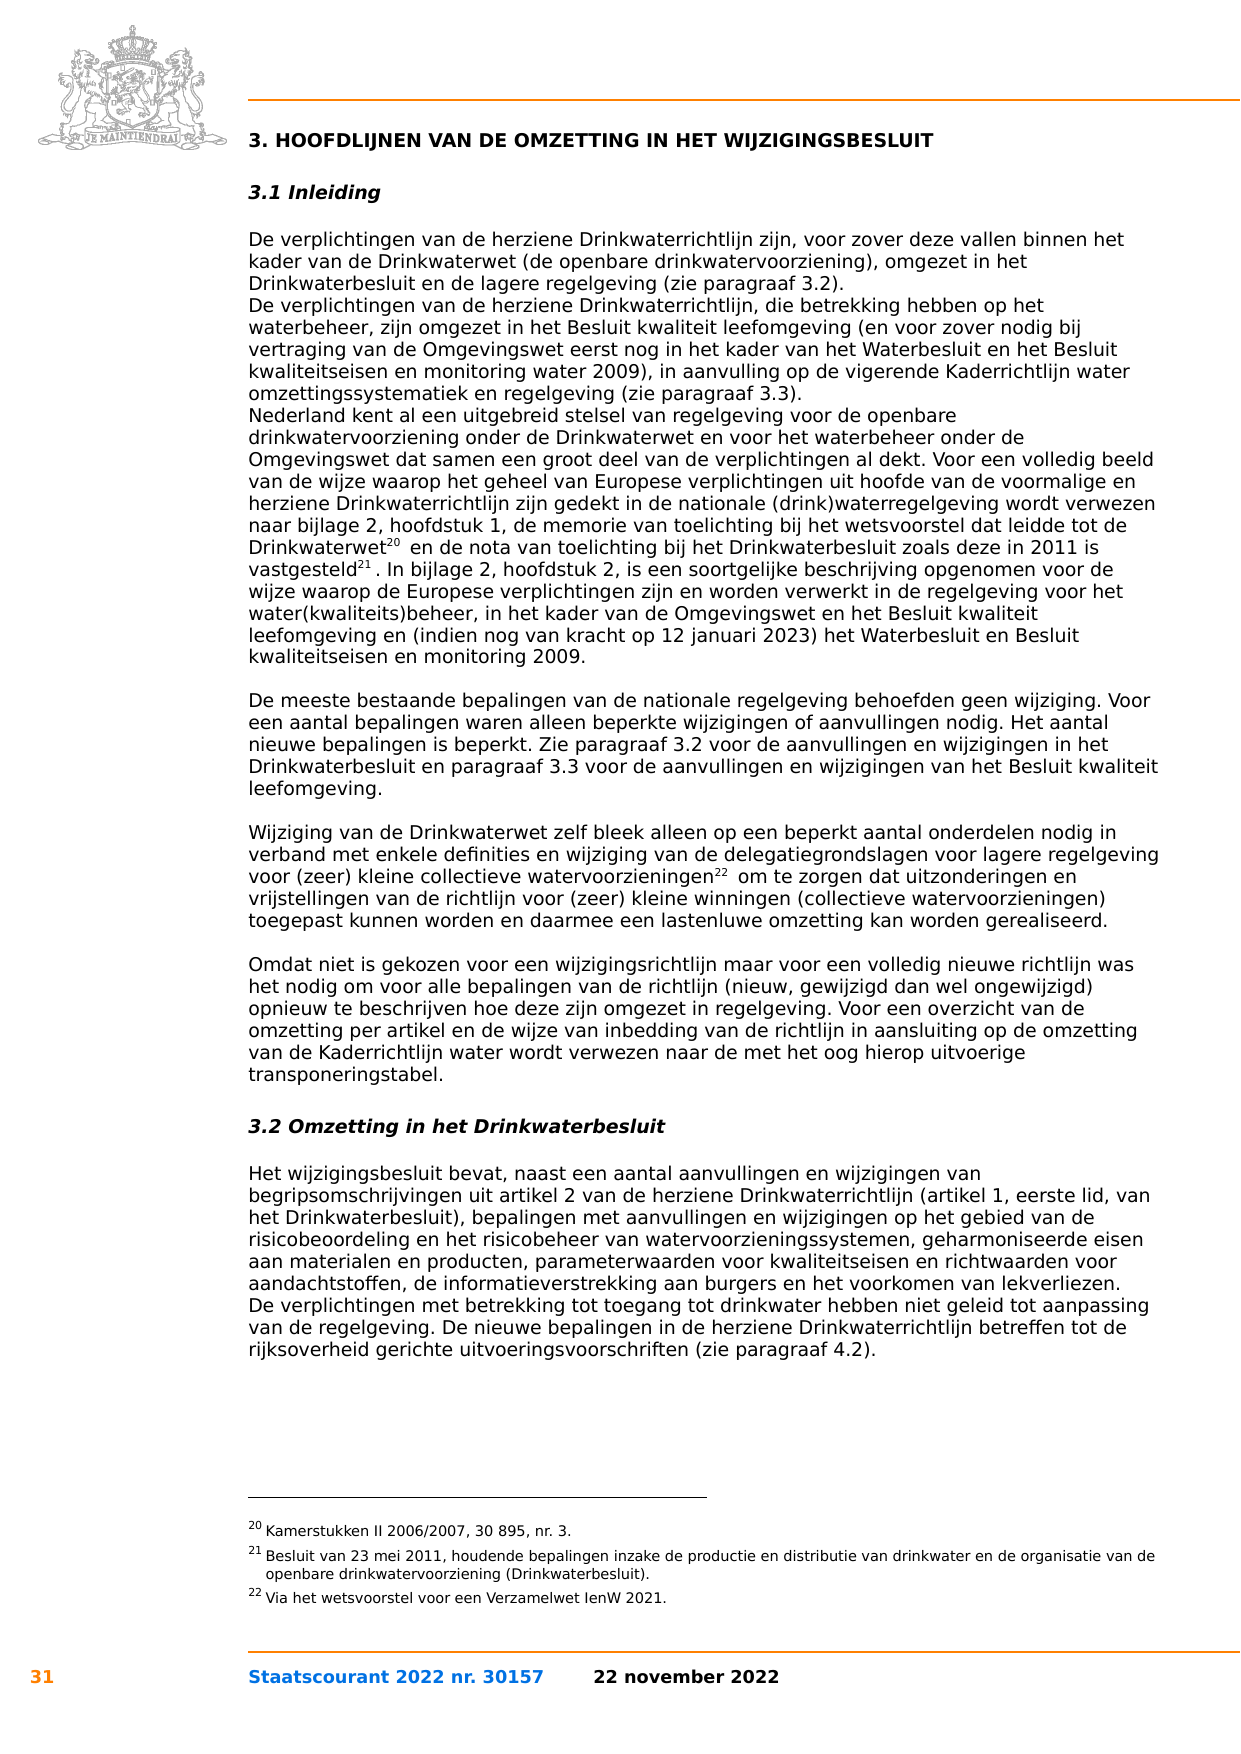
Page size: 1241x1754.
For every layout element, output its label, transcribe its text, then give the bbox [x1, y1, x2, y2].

text Besluit van 23 mei 2011, houdende bepalingen inzake de productie en distributie van drinkwater en de organisatie van de openbare drinkwatervoorziening (Drinkwaterbesluit). [248, 1544, 1163, 1583]
text Kamerstukken II 2006/2007, 30 895, nr. 3. [248, 1519, 1163, 1541]
subtitle 3. HOOFDLIJNEN VAN DE OMZETTING IN HET WIJZIGINGSBESLUIT [248, 130, 1163, 152]
text Wijziging van de Drinkwaterwet zelf bleek alleen op een beperkt aantal onderdelen nodig in verband met enkele definities en wijziging van de delegatiegrondslagen voor lagere regelgeving voor (zeer) kleine collectieve watervoorzieningen om te zorgen dat uitzonderingen en vrijstellingen van de richtlijn voor (zeer) kleine winningen (collectieve watervoorzieningen) toegepast kunnen worden en daarmee een lastenluwe omzetting kan worden gerealiseerd. [248, 822, 1163, 932]
text De verplichtingen van de herziene Drinkwaterrichtlijn zijn, voor zover deze vallen binnen het kader van de Drinkwaterwet (de openbare drinkwatervoorziening), omgezet in het Drinkwaterbesluit en de lagere regelgeving (zie paragraaf 3.2). [248, 229, 1163, 295]
text Het wijzigingsbesluit bevat, naast een aantal aanvullingen en wijzigingen van begripsomschrijvingen uit artikel 2 van de herziene Drinkwaterrichtlijn (artikel 1, eerste lid, van het Drinkwaterbesluit), bepalingen met aanvullingen en wijzigingen op het gebied van de risicobeoordeling en het risicobeheer van watervoorzieningssystemen, geharmoniseerde eisen aan materialen en producten, parameterwaarden voor kwaliteitseisen en richtwaarden voor aandachtstoffen, de informatieverstrekking aan burgers en het voorkomen van lekverliezen. [248, 1163, 1163, 1294]
subtitle 3.2 Omzetting in het Drinkwaterbesluit [248, 1116, 1163, 1138]
text De verplichtingen van de herziene Drinkwaterrichtlijn, die betrekking hebben op het waterbeheer, zijn omgezet in het Besluit kwaliteit leefomgeving (en voor zover nodig bij vertraging van de Omgevingswet eerst nog in het kader van het Waterbesluit en het Besluit kwaliteitseisen en monitoring water 2009), in aanvulling op de vigerende Kaderrichtlijn water omzettingssystematiek en regelgeving (zie paragraaf 3.3). [248, 295, 1163, 405]
text Nederland kent al een uitgebreid stelsel van regelgeving voor de openbare drinkwatervoorziening onder de Drinkwaterwet en voor het waterbeheer onder de Omgevingswet dat samen een groot deel van de verplichtingen al dekt. Voor een volledig beeld van de wijze waarop het geheel van Europese verplichtingen uit hoofde van de voormalige en herziene Drinkwaterrichtlijn zijn gedekt in de nationale (drink)waterregelgeving wordt verwezen naar bijlage 2, hoofdstuk 1, de memorie van toelichting bij het wetsvoorstel dat leidde tot de Drinkwaterwet en de nota van toelichting bij het Drinkwaterbesluit zoals deze in 2011 is vastgesteld. In bijlage 2, hoofdstuk 2, is een soortgelijke beschrijving opgenomen voor de wijze waarop de Europese verplichtingen zijn en worden verwerkt in de regelgeving voor het water(kwaliteits)beheer, in het kader van de Omgevingswet en het Besluit kwaliteit leefomgeving en (indien nog van kracht op 12 januari 2023) het Waterbesluit en Besluit kwaliteitseisen en monitoring 2009. [248, 405, 1163, 668]
text Omdat niet is gekozen voor een wijzigingsrichtlijn maar voor een volledig nieuwe richtlijn was het nodig om voor alle bepalingen van de richtlijn (nieuw, gewijzigd dan wel ongewijzigd) opnieuw te beschrijven hoe deze zijn omgezet in regelgeving. Voor een overzicht van de omzetting per artikel en de wijze van inbedding van de richtlijn in aansluiting op de omzetting van de Kaderrichtlijn water wordt verwezen naar de met het oog hierop uitvoerige transponeringstabel. [248, 954, 1163, 1086]
text De meeste bestaande bepalingen van de nationale regelgeving behoefden geen wijziging. Voor een aantal bepalingen waren alleen beperkte wijzigingen of aanvullingen nodig. Het aantal nieuwe bepalingen is beperkt. Zie paragraaf 3.2 voor de aanvullingen en wijzigingen in het Drinkwaterbesluit en paragraaf 3.3 voor de aanvullingen en wijzigingen van het Besluit kwaliteit leefomgeving. [248, 690, 1163, 800]
text Via het wetsvoorstel voor een Verzamelwet IenW 2021. [248, 1586, 1163, 1608]
picture [38, 25, 227, 150]
text De verplichtingen met betrekking tot toegang tot drinkwater hebben niet geleid tot aanpassing van de regelgeving. De nieuwe bepalingen in de herziene Drinkwaterrichtlijn betreffen tot de rijksoverheid gerichte uitvoeringsvoorschriften (zie paragraaf 4.2). [248, 1294, 1163, 1361]
subtitle 3.1 Inleiding [248, 182, 1163, 204]
